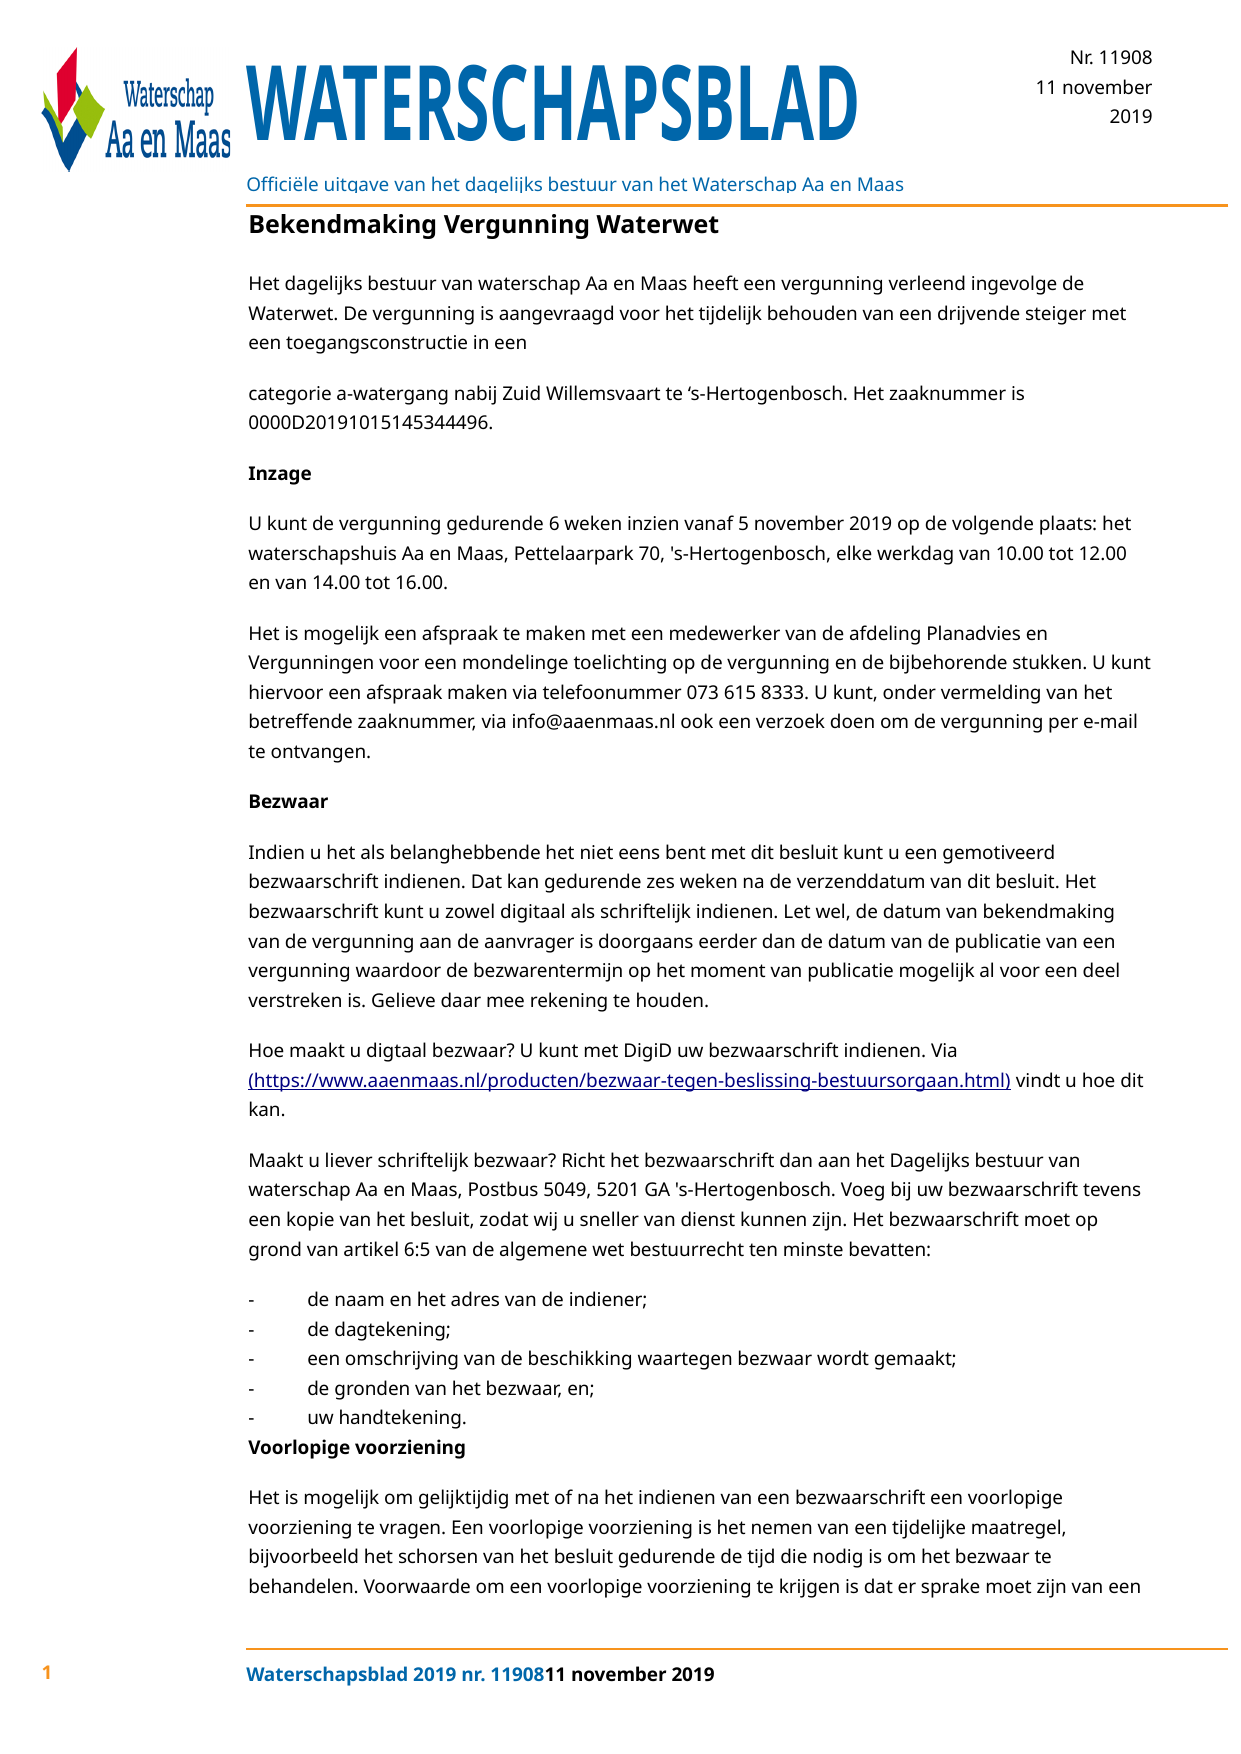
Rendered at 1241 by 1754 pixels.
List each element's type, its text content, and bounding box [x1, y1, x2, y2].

text Bekendmaking Vergunning Waterwet [248, 207, 1152, 241]
text Maakt u liever schriftelijk bezwaar? Richt het bezwaarschrift dan aan het Dagelijks bestuur van waterschap Aa en Maas, Postbus 5049, 5201 GA 's-Hertogenbosch. Voeg bij uw bezwaarschrift tevens een kopie van het besluit, zodat wij u sneller van dienst kunnen zijn. Het bezwaarschrift moet op grond van artikel 6:5 van de algemene wet bestuurrecht ten minste bevatten: [248, 1147, 1152, 1261]
list de dagtekening; [248, 1316, 1152, 1341]
list uw handtekening. [248, 1404, 1152, 1430]
text Bezwaar [248, 789, 1152, 814]
text Het is mogelijk een afspraak te maken met een medewerker van de afdeling Planadvies en Vergunningen voor een mondelinge toelichting op de vergunning en de bijbehorende stukken. U kunt hiervoor een afspraak maken via telefoonummer 073 615 8333. U kunt, onder vermelding van het betreffende zaaknummer, via info@aaenmaas.nl ook een verzoek doen om de vergunning per e-mail te ontvangen. [248, 620, 1152, 764]
list de gronden van het bezwaar, en; [248, 1375, 1152, 1401]
list de naam en het adres van de indiener; [248, 1286, 1152, 1312]
text Indien u het als belanghebbende het niet eens bent met dit besluit kunt u een gemotiveerd bezwaarschrift indienen. Dat kan gedurende zes weken na de verzenddatum van dit besluit. Het bezwaarschrift kunt u zowel digitaal als schriftelijk indienen. Let wel, de datum van bekendmaking van de vergunning aan de aanvrager is doorgaans eerder dan de datum van de publicatie van een vergunning waardoor de bezwarentermijn op het moment van publicatie mogelijk al voor een deel verstreken is. Gelieve daar mee rekening te houden. [248, 839, 1152, 1013]
list een omschrijving van de beschikking waartegen bezwaar wordt gemaakt; [248, 1345, 1152, 1371]
text Hoe maakt u digtaal bezwaar? U kunt met DigiD uw bezwaarschrift indienen. Via (https://www.aaenmaas.nl/producten/bezwaar-tegen-beslissing-bestuursorgaan.html) vindt u hoe dit kan. [248, 1037, 1152, 1122]
text U kunt de vergunning gedurende 6 weken inzien vanaf 5 november 2019 op de volgende plaats: het waterschapshuis Aa en Maas, Pettelaarpark 70, 's-Hertogenbosch, elke werkdag van 10.00 tot 12.00 en van 14.00 tot 16.00. [248, 510, 1152, 595]
text categorie a-watergang nabij Zuid Willemsvaart te ‘s-Hertogenbosch. Het zaaknummer is 0000D20191015145344496. [248, 380, 1152, 435]
text Het is mogelijk om gelijktijdig met of na het indienen van een bezwaarschrift een voorlopige voorziening te vragen. Een voorlopige voorziening is het nemen van een tijdelijke maatregel, bijvoorbeeld het schorsen van het besluit gedurende de tijd die nodig is om het bezwaar te behandelen. Voorwaarde om een voorlopige voorziening te krijgen is dat er sprake moet zijn van een [248, 1484, 1152, 1599]
picture [41, 47, 231, 172]
text Het dagelijks bestuur van waterschap Aa en Maas heeft een vergunning verleend ingevolge de Waterwet. De vergunning is aangevraagd voor het tijdelijk behouden van een drijvende steiger met een toegangsconstructie in een [248, 270, 1152, 355]
text Voorlopige voorziening [248, 1434, 1152, 1460]
text Inzage [248, 460, 1152, 486]
